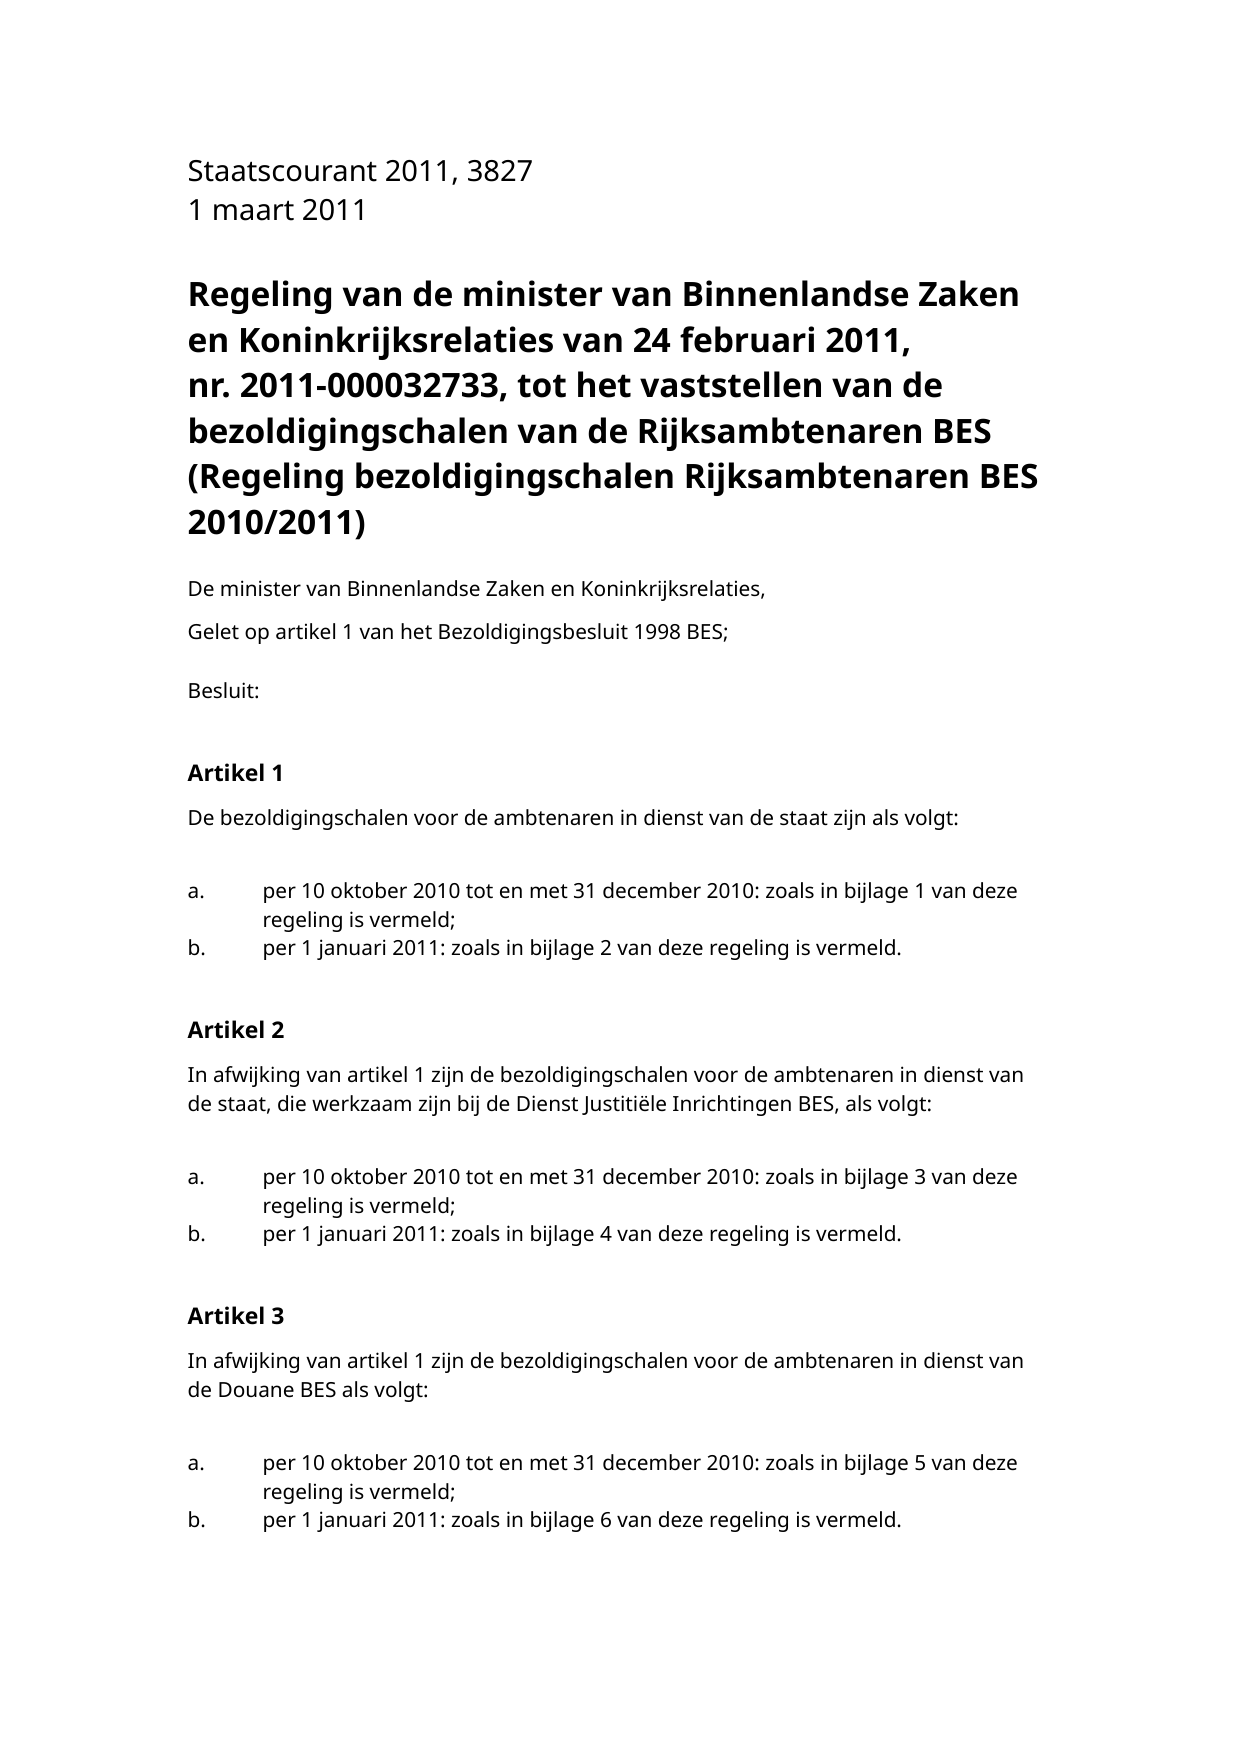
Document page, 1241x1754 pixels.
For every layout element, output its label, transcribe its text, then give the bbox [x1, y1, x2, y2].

list per 10 oktober 2010 tot en met 31 december 2010: zoals in bijlage 1 van deze regeling is vermeld; [187, 876, 1053, 933]
list per 1 januari 2011: zoals in bijlage 2 van deze regeling is vermeld. [187, 933, 1053, 962]
text Staatscourant 2011, 3827 [187, 150, 1053, 190]
subtitle Artikel 2 [187, 1014, 1053, 1046]
text De minister van Binnenlandse Zaken en Koninkrijksrelaties, [187, 574, 1053, 602]
subtitle Artikel 1 [187, 757, 1053, 788]
subtitle Regeling van de minister van Binnenlandse Zaken en Koninkrijksrelaties van 24 februari 2011, nr. 2011-000032733, tot het vaststellen van de bezoldigingschalen van de Rijksambtenaren BES (Regeling bezoldigingschalen Rijksambtenaren BES 2010/2011) [187, 271, 1053, 544]
text In afwijking van artikel 1 zijn de bezoldigingschalen voor de ambtenaren in dienst van de Douane BES als volgt: [187, 1346, 1053, 1403]
text De bezoldigingschalen voor de ambtenaren in dienst van de staat zijn als volgt: [187, 803, 1053, 831]
list per 10 oktober 2010 tot en met 31 december 2010: zoals in bijlage 5 van deze regeling is vermeld; [187, 1448, 1053, 1505]
text 1 maart 2011 [187, 190, 1053, 229]
list per 10 oktober 2010 tot en met 31 december 2010: zoals in bijlage 3 van deze regeling is vermeld; [187, 1162, 1053, 1219]
text In afwijking van artikel 1 zijn de bezoldigingschalen voor de ambtenaren in dienst van de staat, die werkzaam zijn bij de Dienst Justitiële Inrichtingen BES, als volgt: [187, 1061, 1053, 1117]
text Besluit: [187, 676, 1053, 704]
list per 1 januari 2011: zoals in bijlage 6 van deze regeling is vermeld. [187, 1505, 1053, 1534]
list per 1 januari 2011: zoals in bijlage 4 van deze regeling is vermeld. [187, 1219, 1053, 1248]
text Gelet op artikel 1 van het Bezoldigingsbesluit 1998 BES; [187, 617, 1053, 646]
subtitle Artikel 3 [187, 1300, 1053, 1331]
